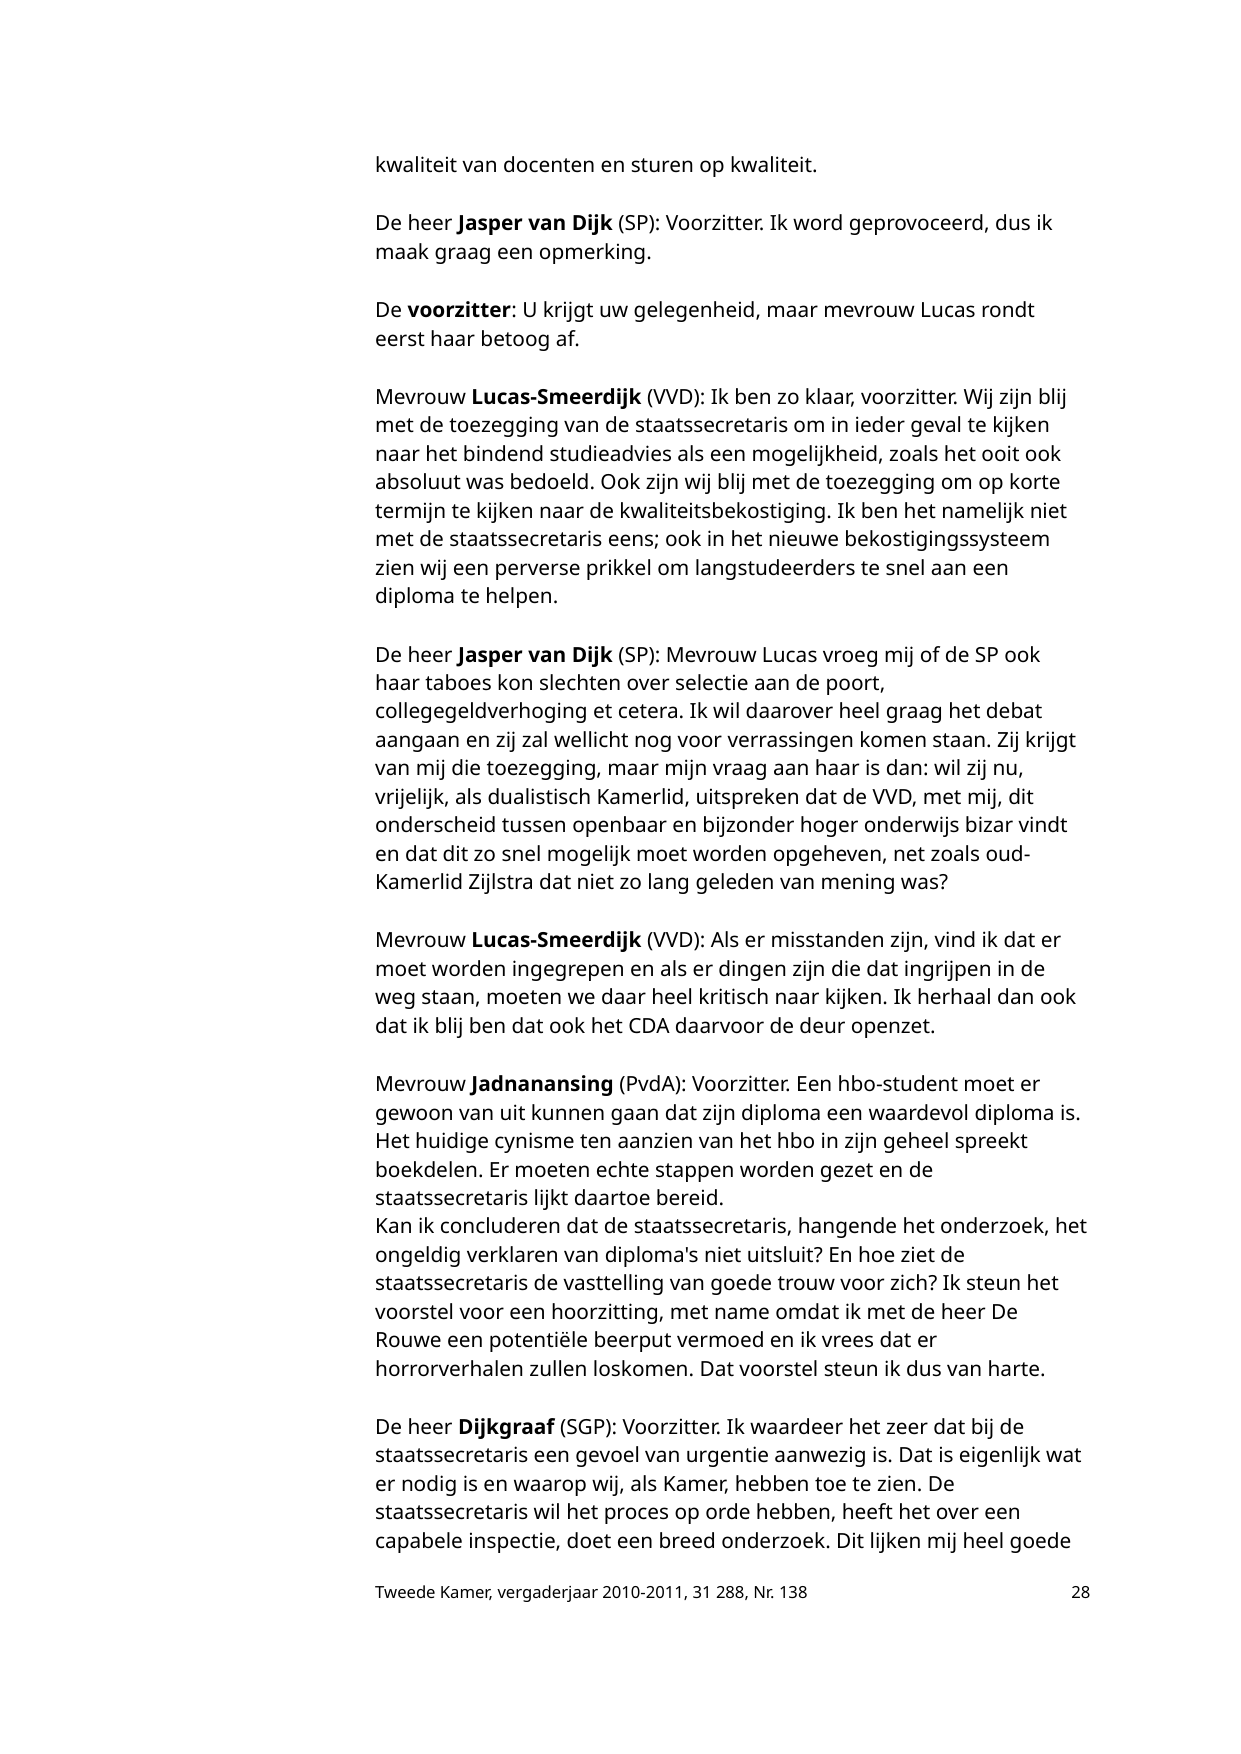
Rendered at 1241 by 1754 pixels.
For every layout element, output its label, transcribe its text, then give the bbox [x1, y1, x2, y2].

text kwaliteit van docenten en sturen op kwaliteit. [375, 150, 1090, 178]
text De heer Jasper van Dijk (SP): Voorzitter. Ik word geprovoceerd, dus ik maak graag een opmerking. [375, 208, 1090, 265]
text Mevrouw Jadnanansing (PvdA): Voorzitter. Een hbo-student moet er gewoon van uit kunnen gaan dat zijn diploma een waardevol diploma is. Het huidige cynisme ten aanzien van het hbo in zijn geheel spreekt boekdelen. Er moeten echte stappen worden gezet en de staatssecretaris lijkt daartoe bereid. [375, 1069, 1090, 1212]
text De heer Dijkgraaf (SGP): Voorzitter. Ik waardeer het zeer dat bij de staatssecretaris een gevoel van urgentie aanwezig is. Dat is eigenlijk wat er nodig is en waarop wij, als Kamer, hebben toe te zien. De staatssecretaris wil het proces op orde hebben, heeft het over een capabele inspectie, doet een breed onderzoek. Dit lijken mij heel goede [375, 1412, 1090, 1554]
text De heer Jasper van Dijk (SP): Mevrouw Lucas vroeg mij of de SP ook haar taboes kon slechten over selectie aan de poort, collegegeldverhoging et cetera. Ik wil daarover heel graag het debat aangaan en zij zal wellicht nog voor verrassingen komen staan. Zij krijgt van mij die toezegging, maar mijn vraag aan haar is dan: wil zij nu, vrijelijk, als dualistisch Kamerlid, uitspreken dat de VVD, met mij, dit onderscheid tussen openbaar en bijzonder hoger onderwijs bizar vindt en dat dit zo snel mogelijk moet worden opgeheven, net zoals oud-Kamerlid Zijlstra dat niet zo lang geleden van mening was? [375, 640, 1090, 896]
text Mevrouw Lucas-Smeerdijk (VVD): Ik ben zo klaar, voorzitter. Wij zijn blij met de toezegging van de staatssecretaris om in ieder geval te kijken naar het bindend studieadvies als een mogelijkheid, zoals het ooit ook absoluut was bedoeld. Ook zijn wij blij met de toezegging om op korte termijn te kijken naar de kwaliteitsbekostiging. Ik ben het namelijk niet met de staatssecretaris eens; ook in het nieuwe bekostigingssysteem zien wij een perverse prikkel om langstudeerders te snel aan een diploma te helpen. [375, 382, 1090, 610]
text Mevrouw Lucas-Smeerdijk (VVD): Als er misstanden zijn, vind ik dat er moet worden ingegrepen en als er dingen zijn die dat ingrijpen in de weg staan, moeten we daar heel kritisch naar kijken. Ik herhaal dan ook dat ik blij ben dat ook het CDA daarvoor de deur openzet. [375, 926, 1090, 1039]
text De voorzitter: U krijgt uw gelegenheid, maar mevrouw Lucas rondt eerst haar betoog af. [375, 295, 1090, 352]
text Kan ik concluderen dat de staatssecretaris, hangende het onderzoek, het ongeldig verklaren van diploma's niet uitsluit? En hoe ziet de staatssecretaris de vasttelling van goede trouw voor zich? Ik steun het voorstel voor een hoorzitting, met name omdat ik met de heer De Rouwe een potentiële beerput vermoed en ik vrees dat er horrorverhalen zullen loskomen. Dat voorstel steun ik dus van harte. [375, 1212, 1090, 1382]
